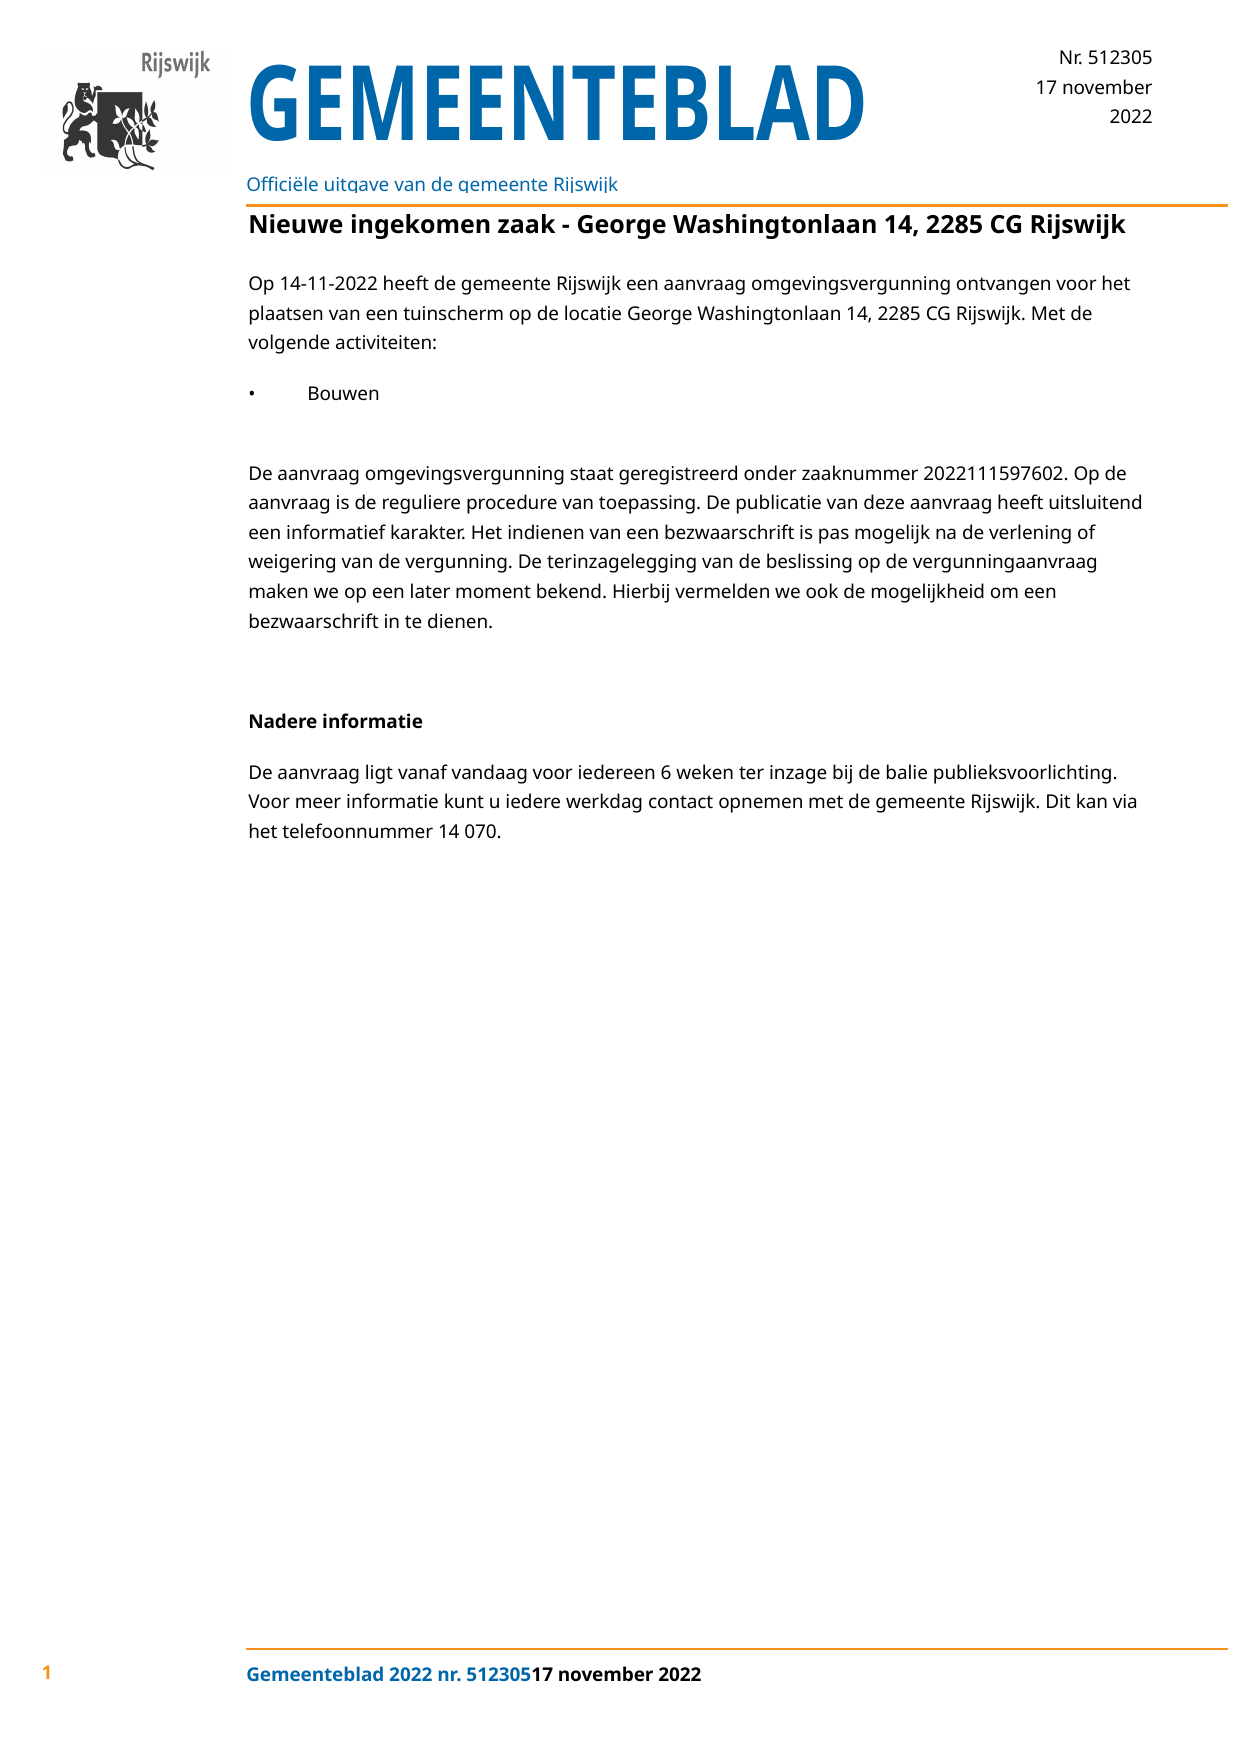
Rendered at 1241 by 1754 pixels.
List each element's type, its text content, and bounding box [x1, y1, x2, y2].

text De aanvraag ligt vanaf vandaag voor iedereen 6 weken ter inzage bij de balie publieksvoorlichting. Voor meer informatie kunt u iedere werkdag contact opnemen met de gemeente Rijswijk. Dit kan via het telefoonnummer 14 070. [248, 759, 1152, 844]
list Bouwen [248, 380, 1152, 406]
picture [41, 47, 231, 172]
text Op 14-11-2022 heeft de gemeente Rijswijk een aanvraag omgevingsvergunning ontvangen voor het plaatsen van een tuinscherm op de locatie George Washingtonlaan 14, 2285 CG Rijswijk. Met de volgende activiteiten: [248, 270, 1152, 355]
text Nadere informatie [248, 709, 1152, 734]
text Nieuwe ingekomen zaak - George Washingtonlaan 14, 2285 CG Rijswijk [248, 207, 1152, 241]
text De aanvraag omgevingsvergunning staat geregistreerd onder zaaknummer 2022111597602. Op de aanvraag is de reguliere procedure van toepassing. De publicatie van deze aanvraag heeft uitsluitend een informatief karakter. Het indienen van een bezwaarschrift is pas mogelijk na de verlening of weigering van de vergunning. De terinzagelegging van de beslissing op de vergunningaanvraag maken we op een later moment bekend. Hierbij vermelden we ook de mogelijkheid om een bezwaarschrift in te dienen. [248, 460, 1152, 633]
